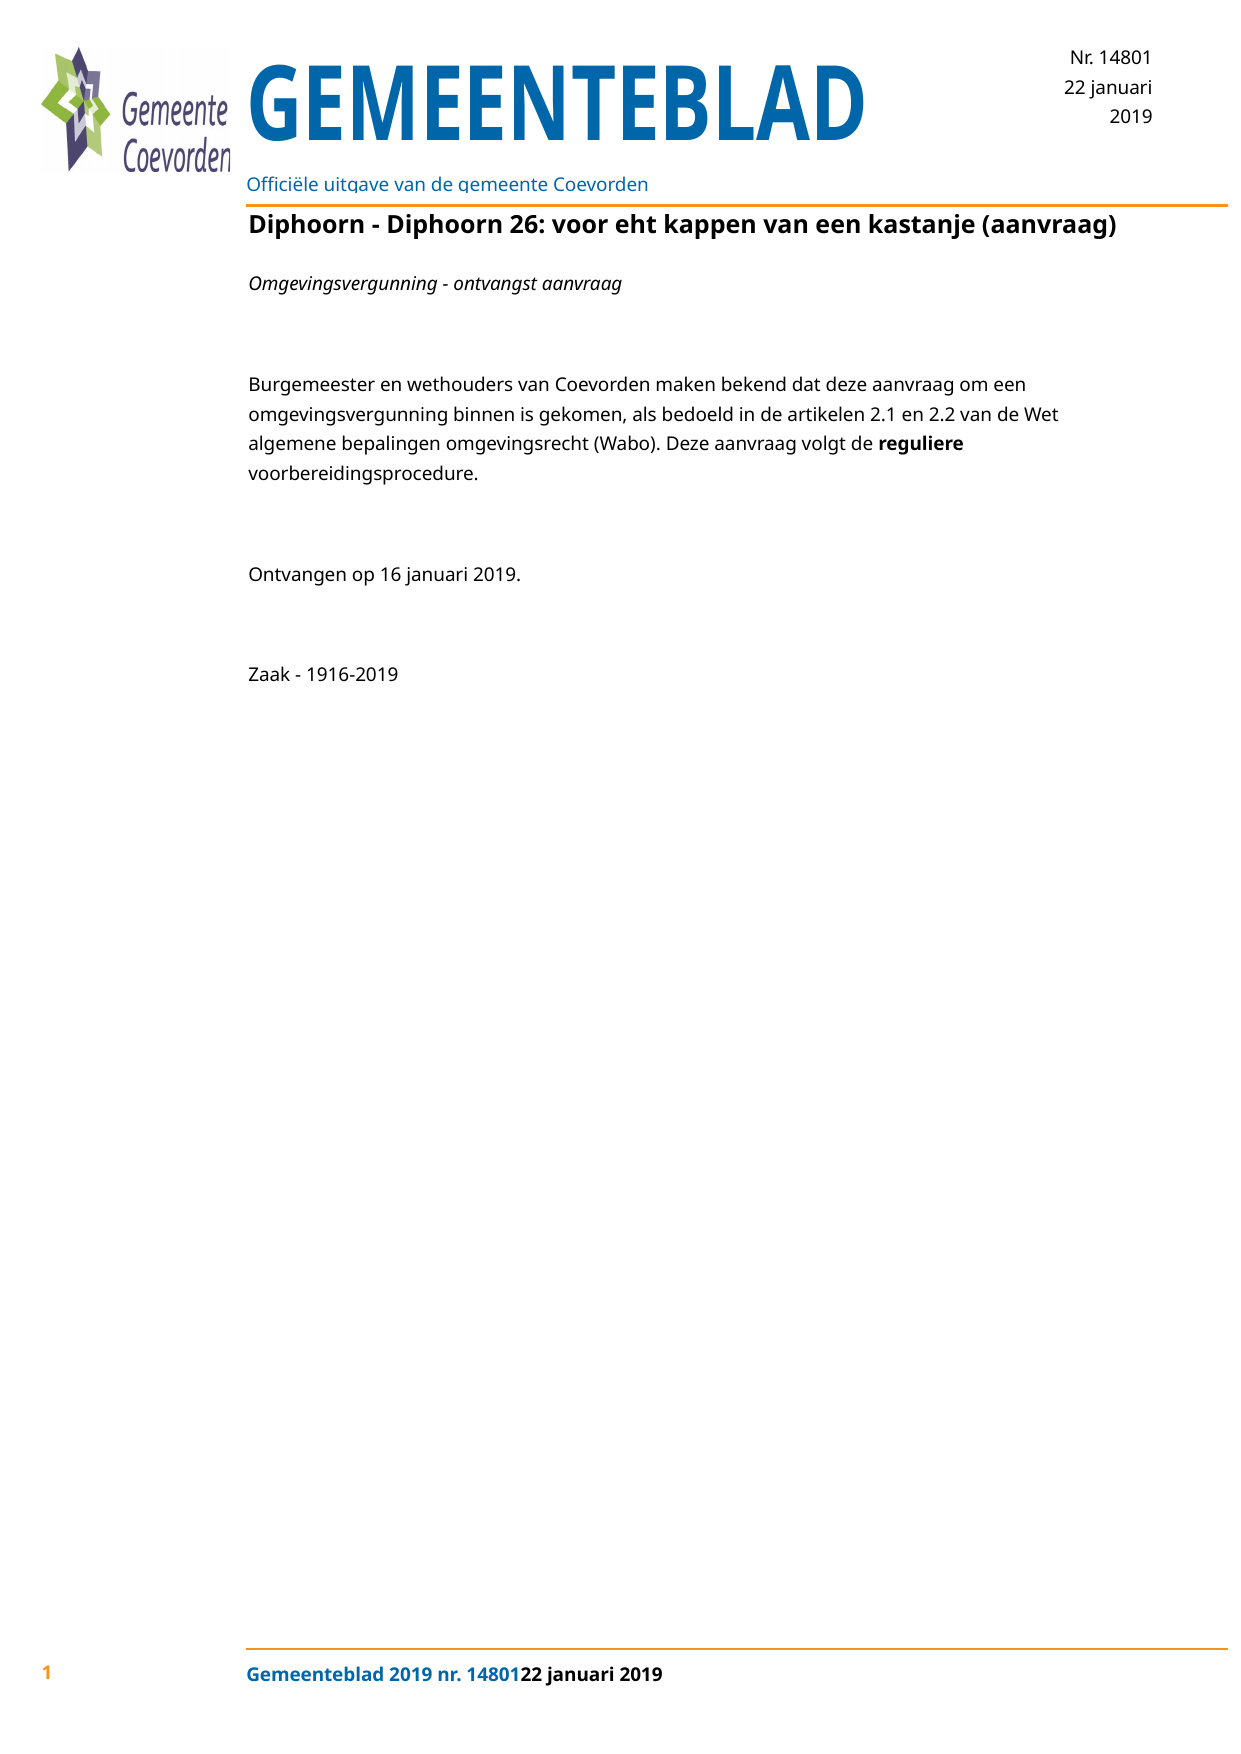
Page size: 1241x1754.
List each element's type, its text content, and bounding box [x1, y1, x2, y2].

text Ontvangen op 16 januari 2019. [248, 561, 1152, 586]
picture [41, 47, 231, 172]
text Omgevingsvergunning - ontvangst aanvraag [248, 270, 1152, 296]
text Burgemeester en wethouders van Coevorden maken bekend dat deze aanvraag om een omgevingsvergunning binnen is gekomen, als bedoeld in de artikelen 2.1 en 2.2 van de Wet algemene bepalingen omgevingsrecht (Wabo). Deze aanvraag volgt de reguliere voorbereidingsprocedure. [248, 371, 1152, 486]
text Zaak - 1916-2019 [248, 662, 1152, 687]
text Diphoorn - Diphoorn 26: voor eht kappen van een kastanje (aanvraag) [248, 207, 1152, 241]
